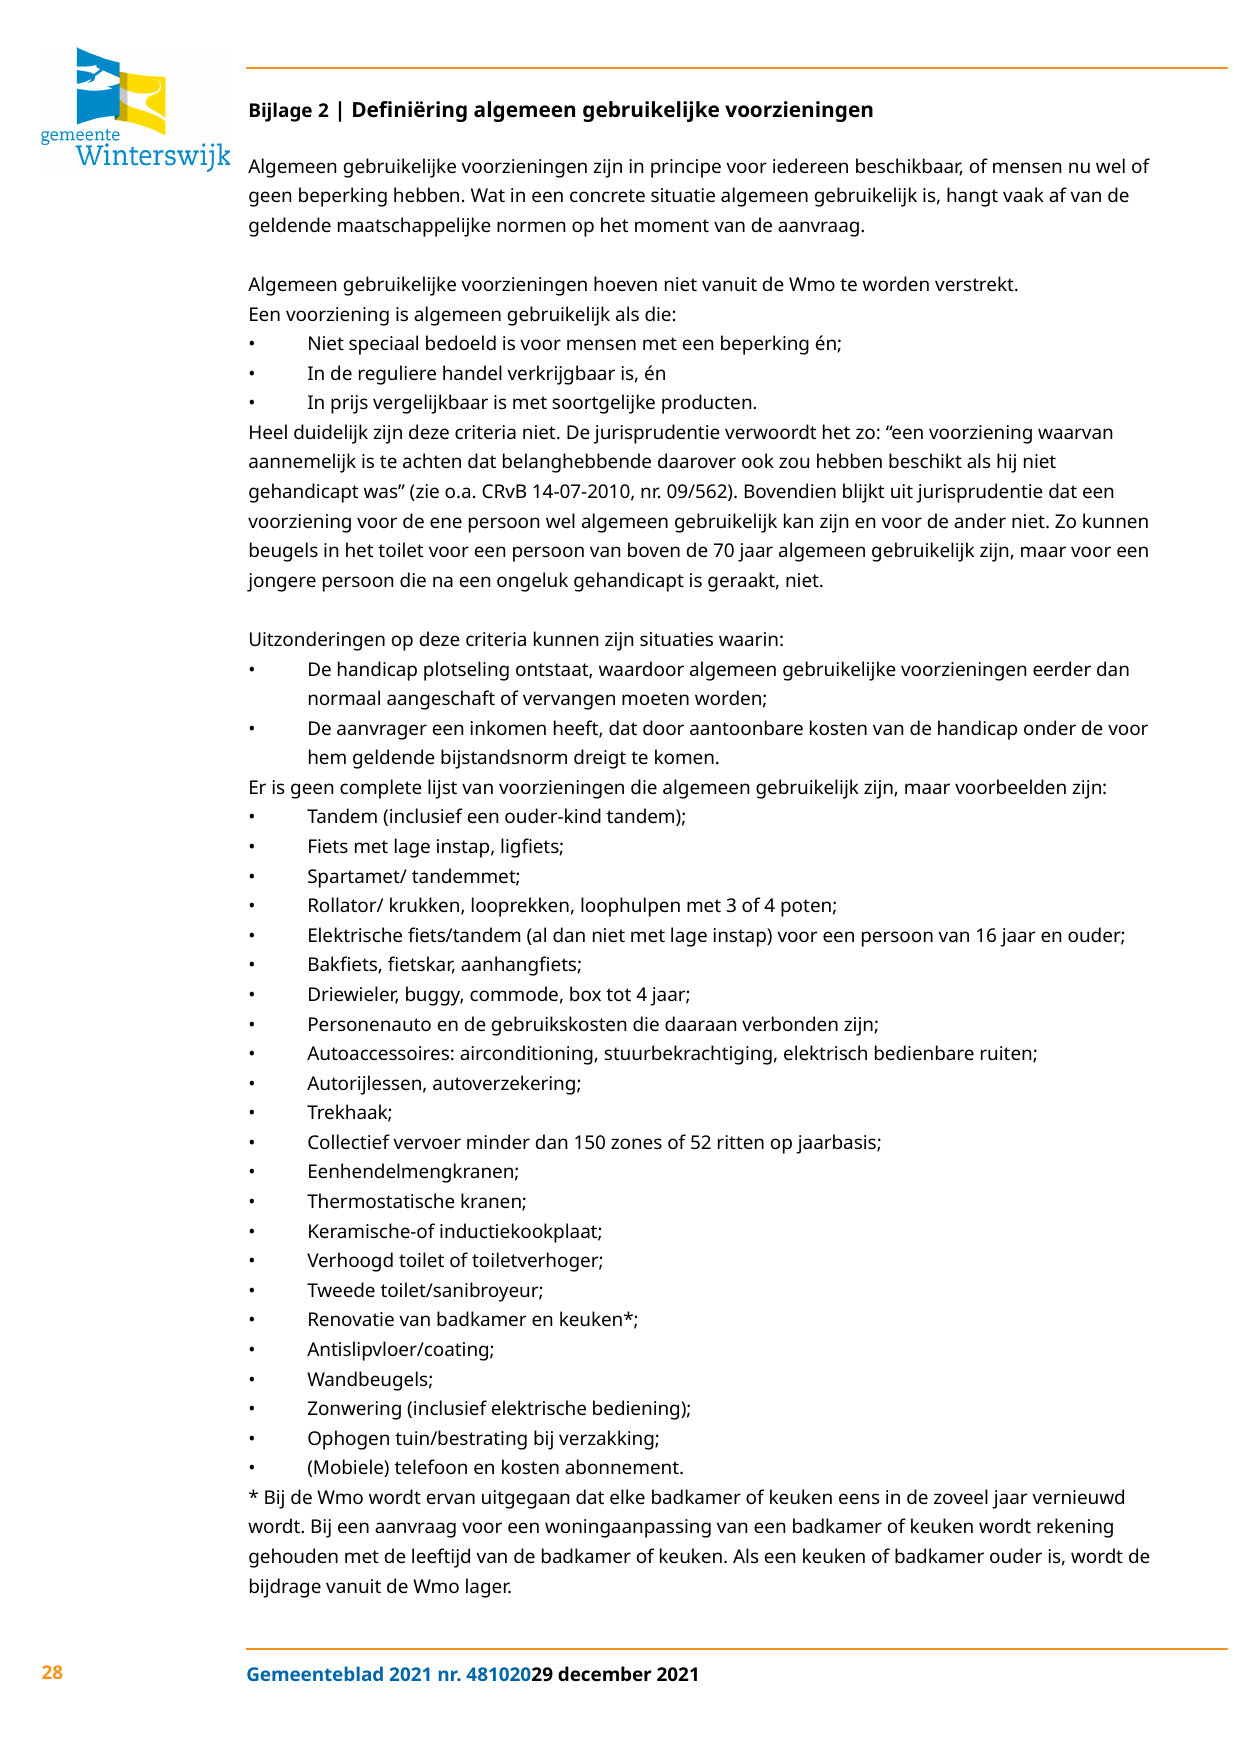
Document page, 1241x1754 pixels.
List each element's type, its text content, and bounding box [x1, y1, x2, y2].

text Bijlage 2 | Definiëring algemeen gebruikelijke voorzieningen [248, 95, 1152, 123]
list Elektrische fiets/tandem (al dan niet met lage instap) voor een persoon van 16 jaar en ouder; [248, 922, 1152, 948]
list Tweede toilet/sanibroyeur; [248, 1277, 1152, 1303]
list Personenauto en de gebruikskosten die daaraan verbonden zijn; [248, 1011, 1152, 1037]
list In prijs vergelijkbaar is met soortgelijke producten. [248, 389, 1152, 415]
text Algemeen gebruikelijke voorzieningen hoeven niet vanuit de Wmo te worden verstrekt. [248, 271, 1152, 297]
list Wandbeugels; [248, 1366, 1152, 1392]
text Heel duidelijk zijn deze criteria niet. De jurisprudentie verwoordt het zo: “een voorziening waarvan aannemelijk is te achten dat belanghebbende daarover ook zou hebben beschikt als hij niet gehandicapt was” (zie o.a. CRvB 14-07-2010, nr. 09/562). Bovendien blijkt uit jurisprudentie dat een voorziening voor de ene persoon wel algemeen gebruikelijk kan zijn en voor de ander niet. Zo kunnen beugels in het toilet voor een persoon van boven de 70 jaar algemeen gebruikelijk zijn, maar voor een jongere persoon die na een ongeluk gehandicapt is geraakt, niet. [248, 419, 1152, 593]
text Een voorziening is algemeen gebruikelijk als die: [248, 301, 1152, 327]
list Fiets met lage instap, ligfiets; [248, 833, 1152, 859]
list In de reguliere handel verkrijgbaar is, én [248, 360, 1152, 386]
list Tandem (inclusief een ouder-kind tandem); [248, 804, 1152, 829]
text Algemeen gebruikelijke voorzieningen zijn in principe voor iedereen beschikbaar, of mensen nu wel of geen beperking hebben. Wat in een concrete situatie algemeen gebruikelijk is, hangt vaak af van de geldende maatschappelijke normen op het moment van de aanvraag. [248, 153, 1152, 238]
list Ophogen tuin/bestrating bij verzakking; [248, 1425, 1152, 1451]
list Renovatie van badkamer en keuken*; [248, 1307, 1152, 1332]
list Spartamet/ tandemmet; [248, 863, 1152, 889]
list Bakfiets, fietskar, aanhangfiets; [248, 952, 1152, 977]
text Er is geen complete lijst van voorzieningen die algemeen gebruikelijk zijn, maar voorbeelden zijn: [248, 774, 1152, 800]
list Verhoogd toilet of toiletverhoger; [248, 1247, 1152, 1273]
picture [225, 153, 231, 162]
list Autoaccessoires: airconditioning, stuurbekrachtiging, elektrisch bedienbare ruiten; [248, 1040, 1152, 1066]
list Niet speciaal bedoeld is voor mensen met een beperking én; [248, 330, 1152, 356]
list Zonwering (inclusief elektrische bediening); [248, 1395, 1152, 1421]
list Collectief vervoer minder dan 150 zones of 52 ritten op jaarbasis; [248, 1129, 1152, 1155]
list Eenhendelmengkranen; [248, 1159, 1152, 1184]
text * Bij de Wmo wordt ervan uitgegaan dat elke badkamer of keuken eens in de zoveel jaar vernieuwd wordt. Bij een aanvraag voor een woningaanpassing van een badkamer of keuken wordt rekening gehouden met de leeftijd van de badkamer of keuken. Als een keuken of badkamer ouder is, wordt de bijdrage vanuit de Wmo lager. [248, 1484, 1152, 1599]
list De handicap plotseling ontstaat, waardoor algemeen gebruikelijke voorzieningen eerder dan normaal aangeschaft of vervangen moeten worden; [248, 656, 1152, 711]
list Driewieler, buggy, commode, box tot 4 jaar; [248, 981, 1152, 1007]
list Trekhaak; [248, 1099, 1152, 1125]
text Uitzonderingen op deze criteria kunnen zijn situaties waarin: [248, 626, 1152, 652]
list Antislipvloer/coating; [248, 1336, 1152, 1362]
list Rollator/ krukken, looprekken, loophulpen met 3 of 4 poten; [248, 892, 1152, 918]
list (Mobiele) telefoon en kosten abonnement. [248, 1454, 1152, 1480]
list Autorijlessen, autoverzekering; [248, 1070, 1152, 1096]
picture [41, 47, 231, 172]
list De aanvrager een inkomen heeft, dat door aantoonbare kosten van de handicap onder de voor hem geldende bijstandsnorm dreigt te komen. [248, 715, 1152, 770]
list Thermostatische kranen; [248, 1188, 1152, 1214]
list Keramische-of inductiekookplaat; [248, 1218, 1152, 1244]
